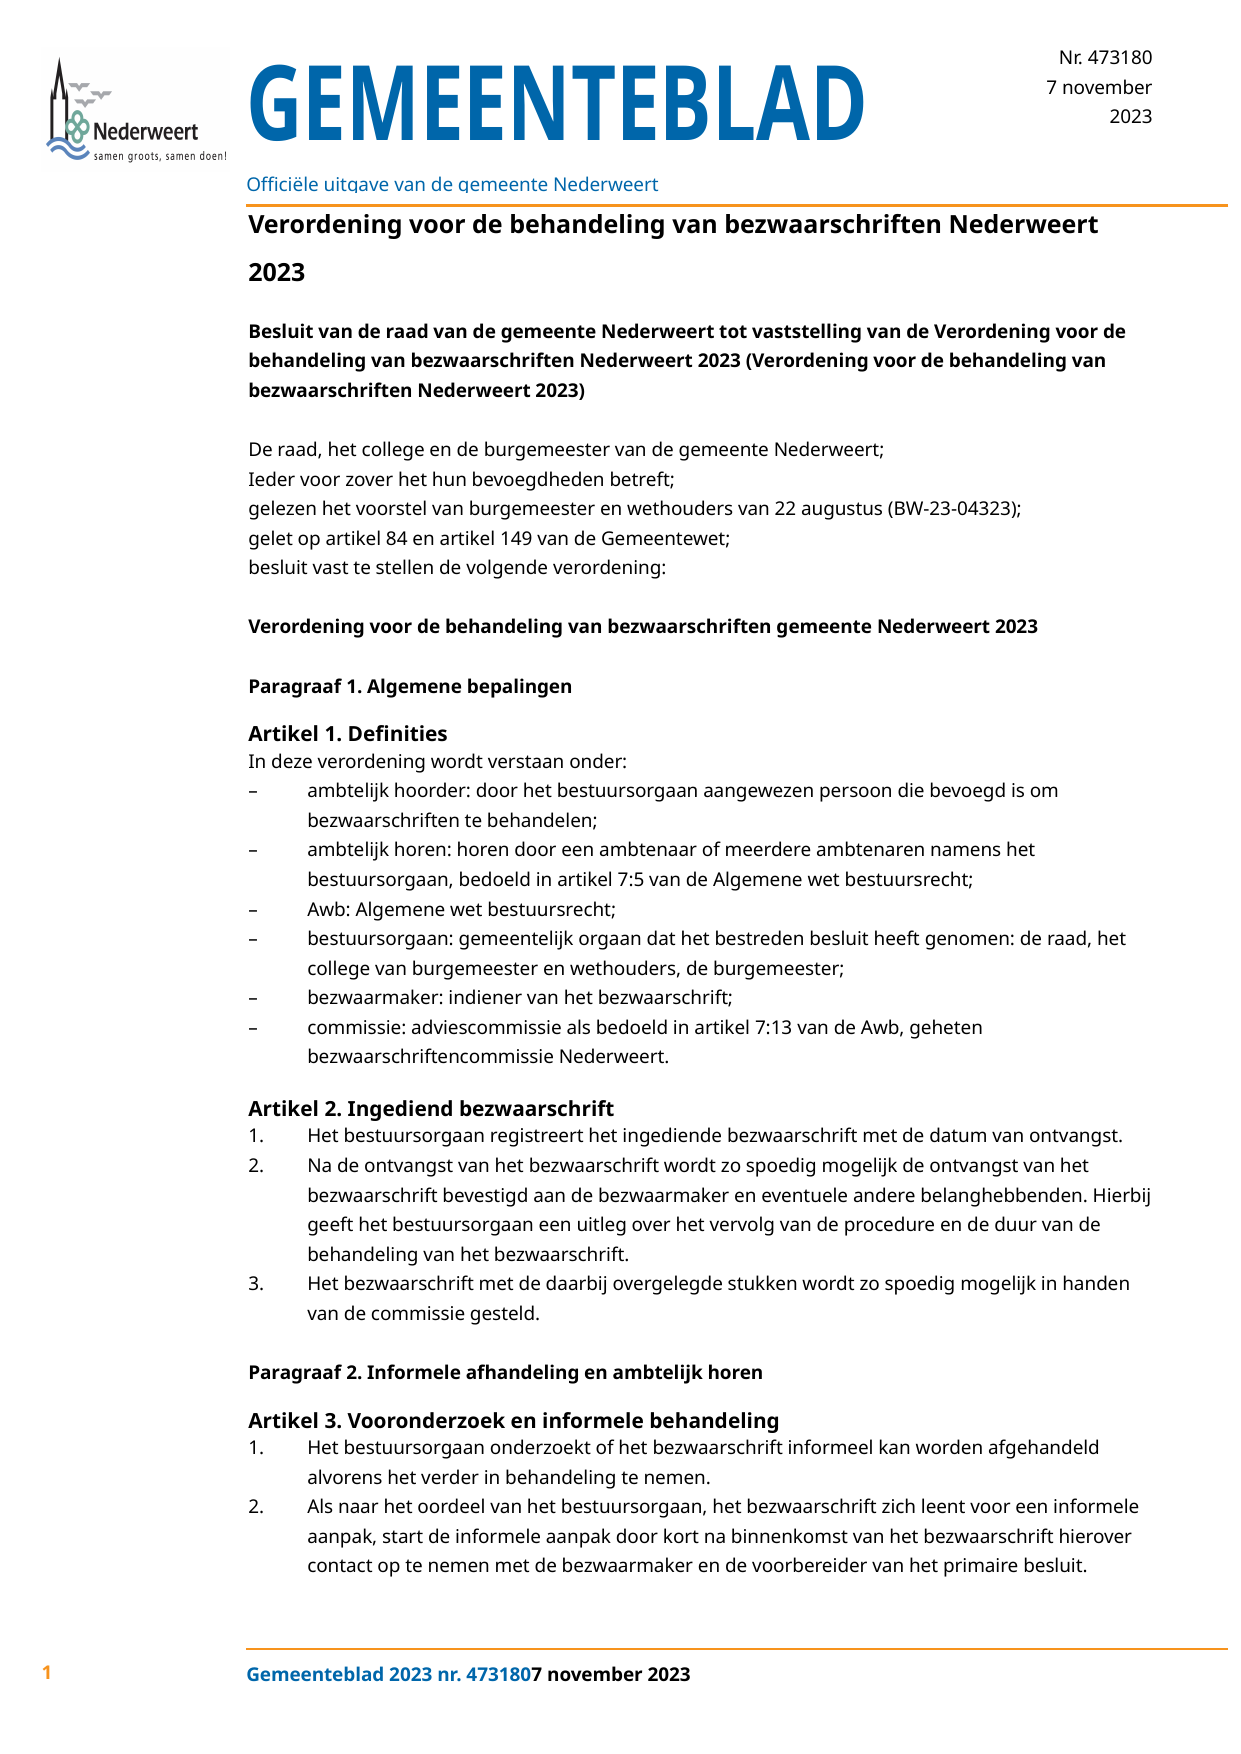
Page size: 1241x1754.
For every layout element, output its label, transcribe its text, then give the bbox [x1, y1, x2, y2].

list bezwaarmaker: indiener van het bezwaarschrift; [248, 984, 1152, 1010]
text In deze verordening wordt verstaan onder: [248, 748, 1152, 774]
list bestuursorgaan: gemeentelijk orgaan dat het bestreden besluit heeft genomen: de raad, het college van burgemeester en wethouders, de burgemeester; [248, 925, 1152, 981]
text Artikel 1. Definities [248, 719, 1152, 748]
text Verordening voor de behandeling van bezwaarschriften gemeente Nederweert 2023 [248, 614, 1152, 639]
list commissie: adviescommissie als bedoeld in artikel 7:13 van de Awb, geheten bezwaarschriftencommissie Nederweert. [248, 1014, 1152, 1069]
list ambtelijk hoorder: door het bestuursorgaan aangewezen persoon die bevoegd is om bezwaarschriften te behandelen; [248, 777, 1152, 833]
list Het bestuursorgaan onderzoekt of het bezwaarschrift informeel kan worden afgehandeld alvorens het verder in behandeling te nemen. [248, 1434, 1152, 1489]
text Ieder voor zover het hun bevoegdheden betreft; [248, 466, 1152, 492]
list Als naar het oordeel van het bestuursorgaan, het bezwaarschrift zich leent voor een informele aanpak, start de informele aanpak door kort na binnenkomst van het bezwaarschrift hierover contact op te nemen met de bezwaarmaker en de voorbereider van het primaire besluit. [248, 1493, 1152, 1578]
list Na de ontvangst van het bezwaarschrift wordt zo spoedig mogelijk de ontvangst van het bezwaarschrift bevestigd aan de bezwaarmaker en eventuele andere belanghebbenden. Hierbij geeft het bestuursorgaan een uitleg over het vervolg van de procedure en de duur van de behandeling van het bezwaarschrift. [248, 1152, 1152, 1267]
list Het bestuursorgaan registreert het ingediende bezwaarschrift met de datum van ontvangst. [248, 1123, 1152, 1148]
text gelezen het voorstel van burgemeester en wethouders van 22 augustus (BW-23-04323); [248, 495, 1152, 521]
text Paragraaf 1. Algemene bepalingen [248, 673, 1152, 699]
picture [41, 47, 231, 172]
text Besluit van de raad van de gemeente Nederweert tot vaststelling van de Verordening voor de behandeling van bezwaarschriften Nederweert 2023 (Verordening voor de behandeling van bezwaarschriften Nederweert 2023) [248, 318, 1152, 403]
list Het bezwaarschrift met de daarbij overgelegde stukken wordt zo spoedig mogelijk in handen van de commissie gesteld. [248, 1271, 1152, 1326]
text Verordening voor de behandeling van bezwaarschriften Nederweert 2023 [248, 207, 1152, 288]
text Artikel 3. Vooronderzoek en informele behandeling [248, 1406, 1152, 1434]
text Paragraaf 2. Informele afhandeling en ambtelijk horen [248, 1359, 1152, 1385]
text Artikel 2. Ingediend bezwaarschrift [248, 1094, 1152, 1123]
text De raad, het college en de burgemeester van de gemeente Nederweert; [248, 436, 1152, 462]
text gelet op artikel 84 en artikel 149 van de Gemeentewet; [248, 525, 1152, 551]
list Awb: Algemene wet bestuursrecht; [248, 896, 1152, 922]
text besluit vast te stellen de volgende verordening: [248, 554, 1152, 580]
list ambtelijk horen: horen door een ambtenaar of meerdere ambtenaren namens het bestuursorgaan, bedoeld in artikel 7:5 van de Algemene wet bestuursrecht; [248, 837, 1152, 892]
